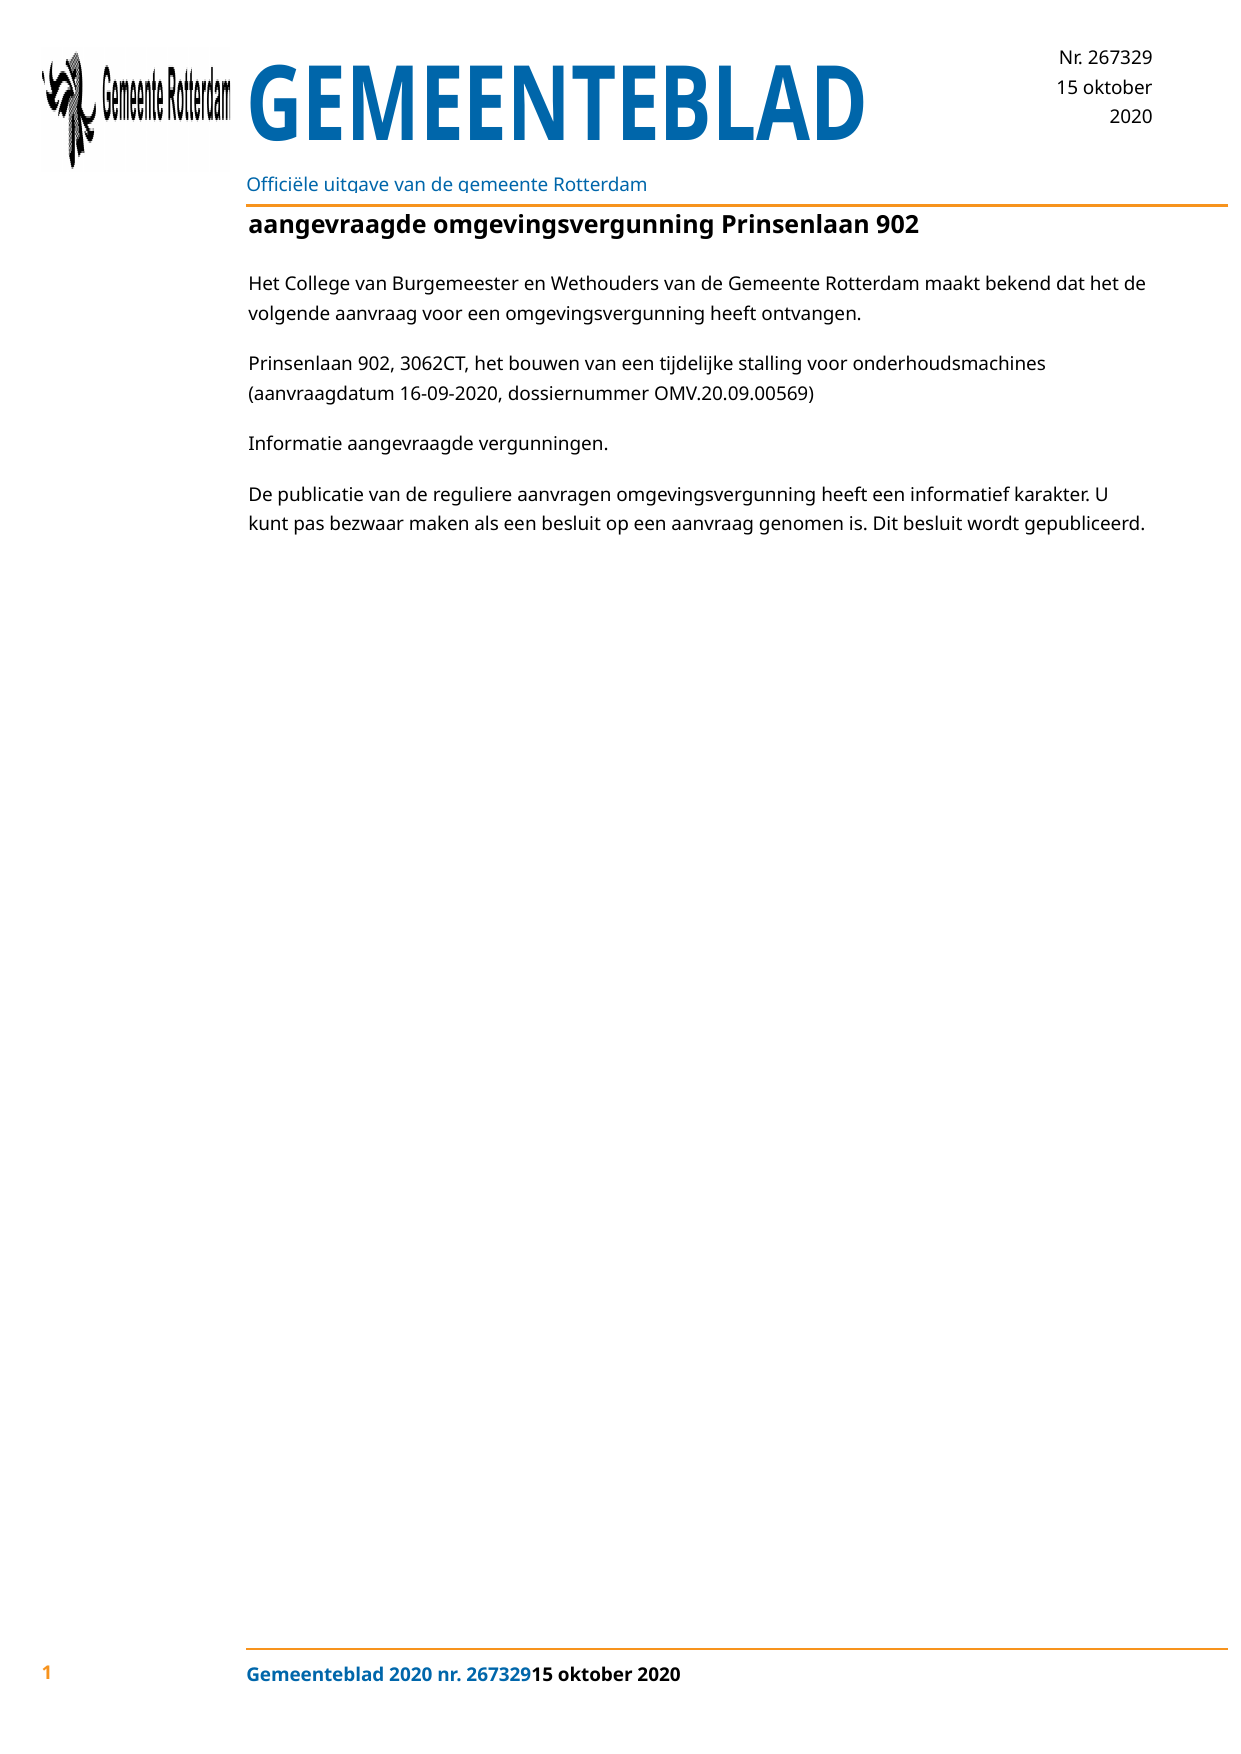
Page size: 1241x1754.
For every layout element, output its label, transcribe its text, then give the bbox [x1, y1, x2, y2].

text Het College van Burgemeester en Wethouders van de Gemeente Rotterdam maakt bekend dat het de volgende aanvraag voor een omgevingsvergunning heeft ontvangen. [248, 270, 1152, 326]
picture [41, 47, 231, 172]
text Prinsenlaan 902, 3062CT, het bouwen van een tijdelijke stalling voor onderhoudsmachines (aanvraagdatum 16-09-2020, dossiernummer OMV.20.09.00569) [248, 350, 1152, 406]
text De publicatie van de reguliere aanvragen omgevingsvergunning heeft een informatief karakter. U kunt pas bezwaar maken als een besluit op een aanvraag genomen is. Dit besluit wordt gepubliceerd. [248, 481, 1152, 536]
text aangevraagde omgevingsvergunning Prinsenlaan 902 [248, 207, 1152, 241]
text Informatie aangevraagde vergunningen. [248, 430, 1152, 456]
